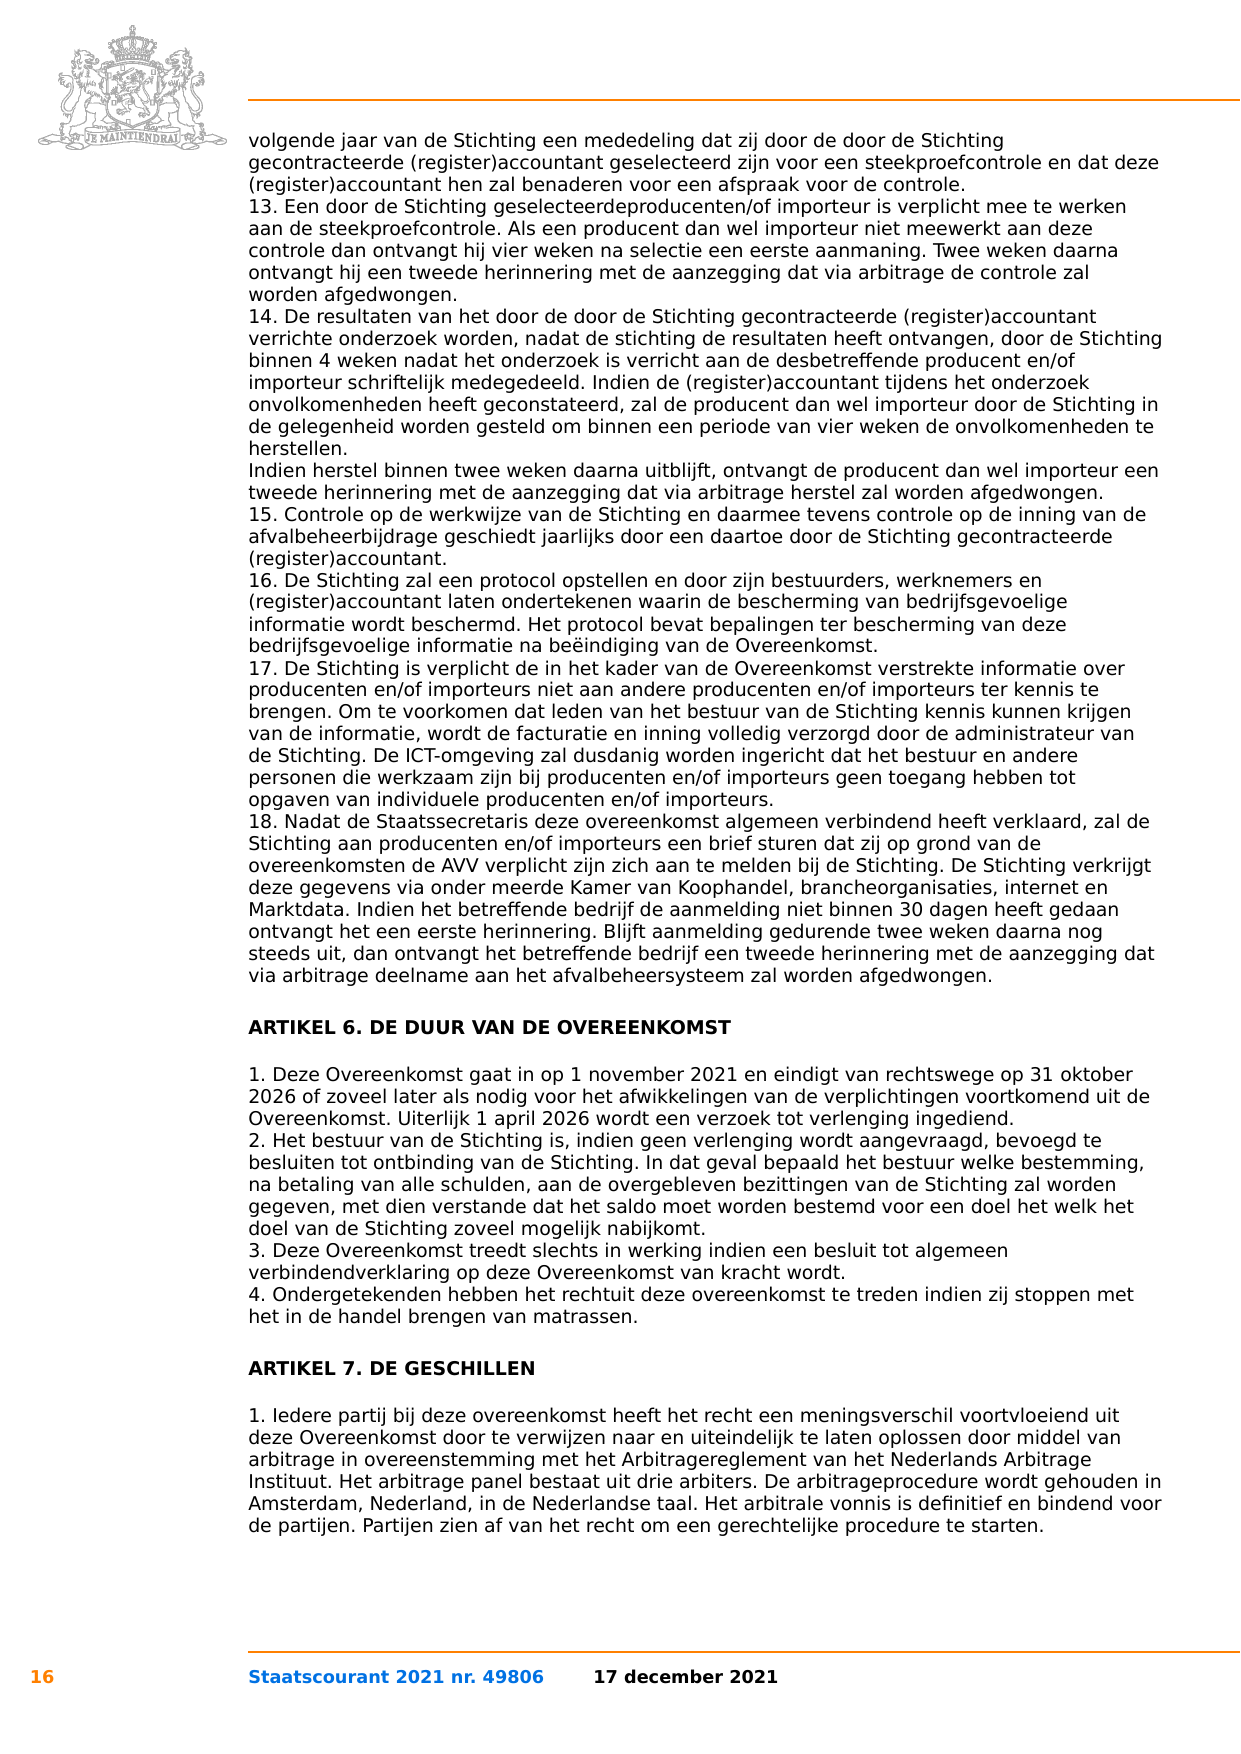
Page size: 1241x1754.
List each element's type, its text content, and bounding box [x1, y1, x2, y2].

text 14. De resultaten van het door de door de Stichting gecontracteerde (register)accountant verrichte onderzoek worden, nadat de stichting de resultaten heeft ontvangen, door de Stichting binnen 4 weken nadat het onderzoek is verricht aan de desbetreffende producent en/of importeur schriftelijk medegedeeld. Indien de (register)accountant tijdens het onderzoek onvolkomenheden heeft geconstateerd, zal de producent dan wel importeur door de Stichting in de gelegenheid worden gesteld om binnen een periode van vier weken de onvolkomenheden te herstellen. [248, 306, 1163, 459]
text 17. De Stichting is verplicht de in het kader van de Overeenkomst verstrekte informatie over producenten en/of importeurs niet aan andere producenten en/of importeurs ter kennis te brengen. Om te voorkomen dat leden van het bestuur van de Stichting kennis kunnen krijgen van de informatie, wordt de facturatie en inning volledig verzorgd door de administrateur van de Stichting. De ICT-omgeving zal dusdanig worden ingericht dat het bestuur en andere personen die werkzaam zijn bij producenten en/of importeurs geen toegang hebben tot opgaven van individuele producenten en/of importeurs. [248, 657, 1163, 811]
text 13. Een door de Stichting geselecteerdeproducenten/of importeur is verplicht mee te werken aan de steekproefcontrole. Als een producent dan wel importeur niet meewerkt aan deze controle dan ontvangt hij vier weken na selectie een eerste aanmaning. Twee weken daarna ontvangt hij een tweede herinnering met de aanzegging dat via arbitrage de controle zal worden afgedwongen. [248, 196, 1163, 306]
text 4. Ondergetekenden hebben het rechtuit deze overeenkomst te treden indien zij stoppen met het in de handel brengen van matrassen. [248, 1284, 1163, 1328]
text volgende jaar van de Stichting een mededeling dat zij door de door de Stichting gecontracteerde (register)accountant geselecteerd zijn voor een steekproefcontrole en dat deze (register)accountant hen zal benaderen voor een afspraak voor de controle. [248, 130, 1163, 196]
subtitle ARTIKEL 7. DE GESCHILLEN [248, 1358, 1163, 1380]
text 15. Controle op de werkwijze van de Stichting en daarmee tevens controle op de inning van de afvalbeheerbijdrage geschiedt jaarlijks door een daartoe door de Stichting gecontracteerde (register)accountant. [248, 503, 1163, 569]
picture [38, 25, 227, 150]
text 2. Het bestuur van de Stichting is, indien geen verlenging wordt aangevraagd, bevoegd te besluiten tot ontbinding van de Stichting. In dat geval bepaald het bestuur welke bestemming, na betaling van alle schulden, aan de overgebleven bezittingen van de Stichting zal worden gegeven, met dien verstande dat het saldo moet worden bestemd voor een doel het welk het doel van de Stichting zoveel mogelijk nabijkomt. [248, 1130, 1163, 1240]
text 1. Iedere partij bij deze overeenkomst heeft het recht een meningsverschil voortvloeiend uit deze Overeenkomst door te verwijzen naar en uiteindelijk te laten oplossen door middel van arbitrage in overeenstemming met het Arbitragereglement van het Nederlands Arbitrage Instituut. Het arbitrage panel bestaat uit drie arbiters. De arbitrageprocedure wordt gehouden in Amsterdam, Nederland, in de Nederlandse taal. Het arbitrale vonnis is definitief en bindend voor de partijen. Partijen zien af van het recht om een gerechtelijke procedure te starten. [248, 1405, 1163, 1537]
text 16. De Stichting zal een protocol opstellen en door zijn bestuurders, werknemers en (register)accountant laten ondertekenen waarin de bescherming van bedrijfsgevoelige informatie wordt beschermd. Het protocol bevat bepalingen ter bescherming van deze bedrijfsgevoelige informatie na beëindiging van de Overeenkomst. [248, 569, 1163, 657]
subtitle ARTIKEL 6. DE DUUR VAN DE OVEREENKOMST [248, 1017, 1163, 1039]
text 1. Deze Overeenkomst gaat in op 1 november 2021 en eindigt van rechtswege op 31 oktober 2026 of zoveel later als nodig voor het afwikkelingen van de verplichtingen voortkomend uit de Overeenkomst. Uiterlijk 1 april 2026 wordt een verzoek tot verlenging ingediend. [248, 1064, 1163, 1130]
text Indien herstel binnen twee weken daarna uitblijft, ontvangt de producent dan wel importeur een tweede herinnering met de aanzegging dat via arbitrage herstel zal worden afgedwongen. [248, 459, 1163, 503]
text 3. Deze Overeenkomst treedt slechts in werking indien een besluit tot algemeen verbindendverklaring op deze Overeenkomst van kracht wordt. [248, 1240, 1163, 1284]
text 18. Nadat de Staatssecretaris deze overeenkomst algemeen verbindend heeft verklaard, zal de Stichting aan producenten en/of importeurs een brief sturen dat zij op grond van de overeenkomsten de AVV verplicht zijn zich aan te melden bij de Stichting. De Stichting verkrijgt deze gegevens via onder meerde Kamer van Koophandel, brancheorganisaties, internet en Marktdata. Indien het betreffende bedrijf de aanmelding niet binnen 30 dagen heeft gedaan ontvangt het een eerste herinnering. Blijft aanmelding gedurende twee weken daarna nog steeds uit, dan ontvangt het betreffende bedrijf een tweede herinnering met de aanzegging dat via arbitrage deelname aan het afvalbeheersysteem zal worden afgedwongen. [248, 811, 1163, 987]
